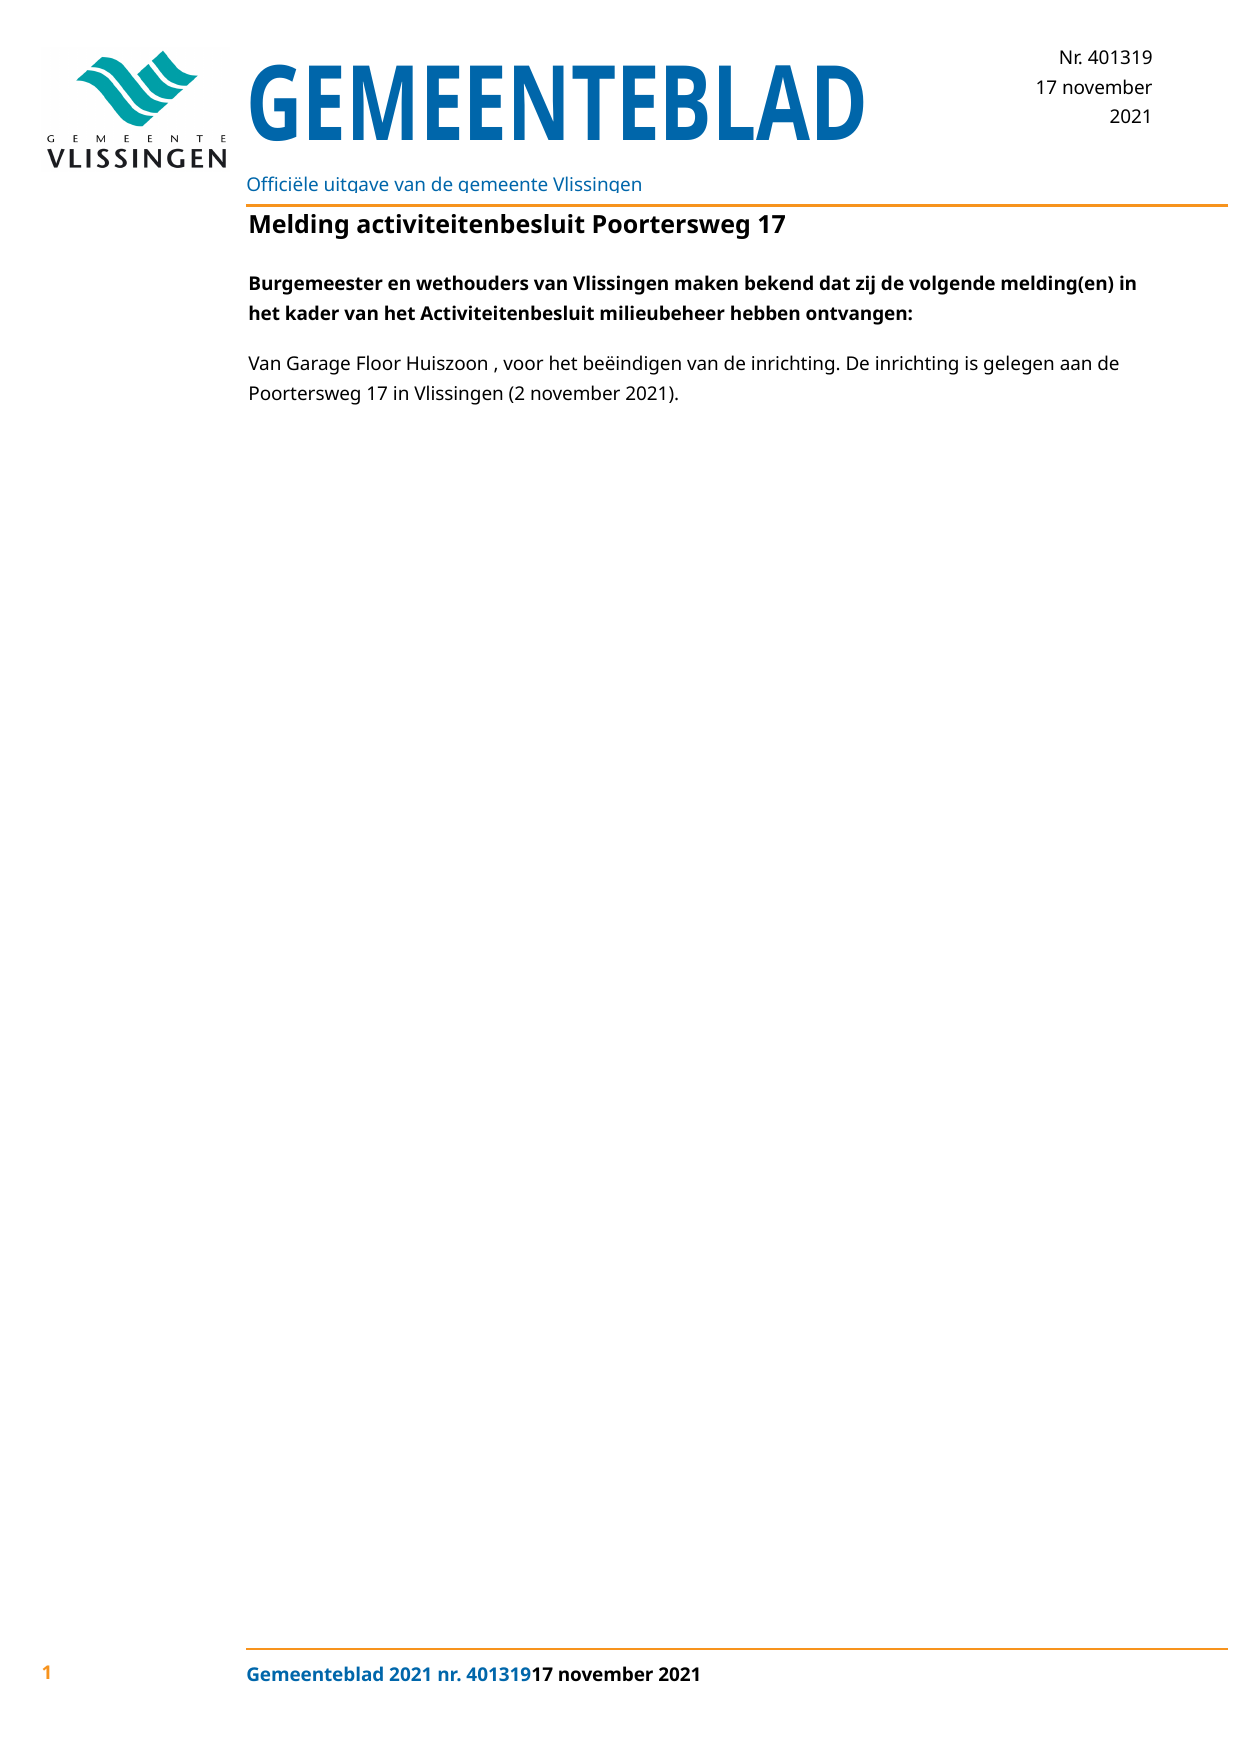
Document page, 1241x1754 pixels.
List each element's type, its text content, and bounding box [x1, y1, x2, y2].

text Melding activiteitenbesluit Poortersweg 17 [248, 207, 1152, 241]
text Van Garage Floor Huiszoon , voor het beëindigen van de inrichting. De inrichting is gelegen aan de Poortersweg 17 in Vlissingen (2 november 2021). [248, 350, 1152, 406]
picture [41, 47, 231, 172]
text Burgemeester en wethouders van Vlissingen maken bekend dat zij de volgende melding(en) in het kader van het Activiteitenbesluit milieubeheer hebben ontvangen: [248, 270, 1152, 326]
